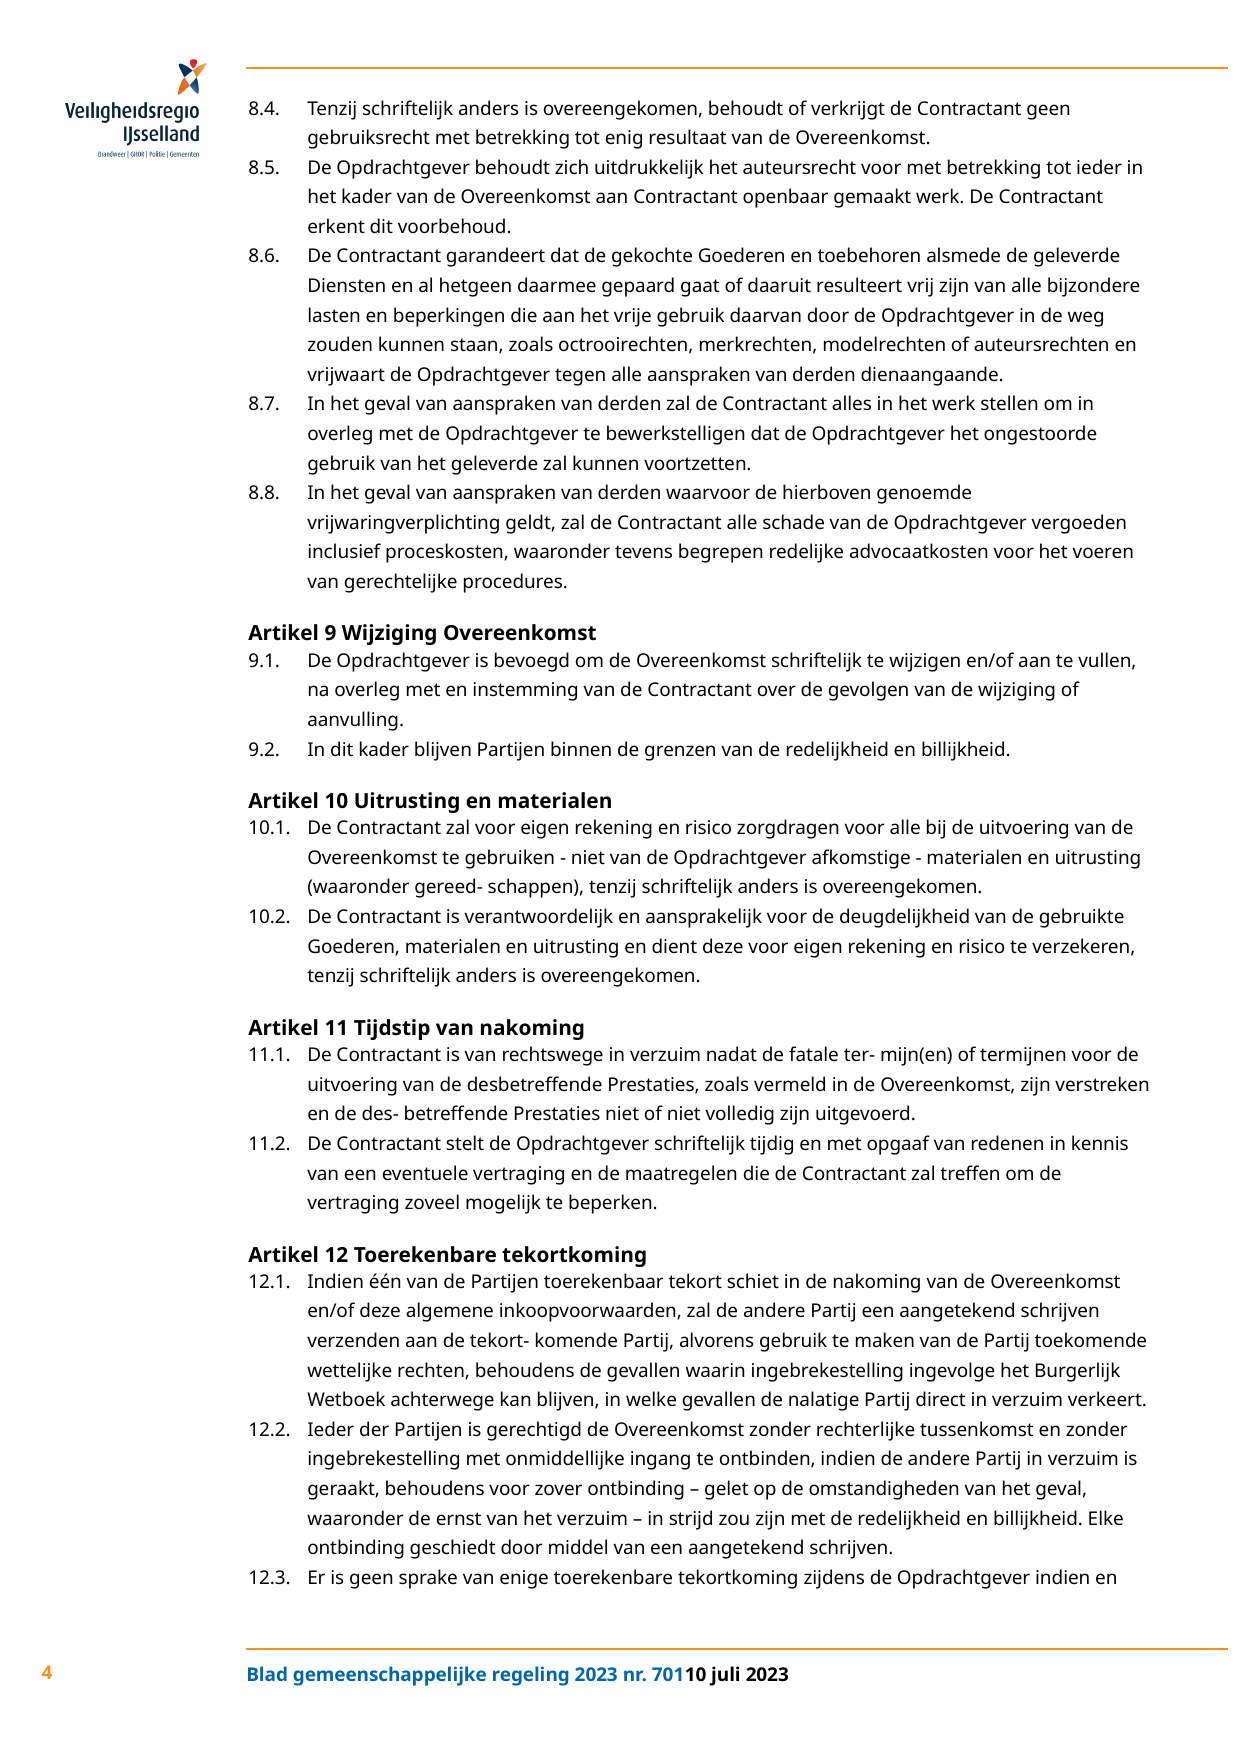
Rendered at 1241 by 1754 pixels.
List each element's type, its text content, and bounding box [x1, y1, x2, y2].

list De Contractant stelt de Opdrachtgever schriftelijk tijdig en met opgaaf van redenen in kennis van een eventuele vertraging en de maatregelen die de Contractant zal treffen om de vertraging zoveel mogelijk te beperken. [248, 1130, 1152, 1215]
list Indien één van de Partijen toerekenbaar tekort schiet in de nakoming van de Overeenkomst en/of deze algemene inkoopvoorwaarden, zal de andere Partij een aangetekend schrijven verzenden aan de tekort- komende Partij, alvorens gebruik te maken van de Partij toekomende wettelijke rechten, behoudens de gevallen waarin ingebrekestelling ingevolge het Burgerlijk Wetboek achterwege kan blijven, in welke gevallen de nalatige Partij direct in verzuim verkeert. [248, 1268, 1152, 1412]
picture [41, 47, 231, 172]
text Artikel 12 Toerekenbare tekortkoming [248, 1240, 1152, 1268]
text Artikel 11 Tijdstip van nakoming [248, 1013, 1152, 1041]
list De Contractant zal voor eigen rekening en risico zorgdragen voor alle bij de uitvoering van de Overeenkomst te gebruiken - niet van de Opdrachtgever afkomstige - materialen en uitrusting (waaronder gereed- schappen), tenzij schriftelijk anders is overeengekomen. [248, 814, 1152, 899]
list De Opdrachtgever is bevoegd om de Overeenkomst schriftelijk te wijzigen en/of aan te vullen, na overleg met en instemming van de Contractant over de gevolgen van de wijziging of aanvulling. [248, 647, 1152, 732]
list Er is geen sprake van enige toerekenbare tekortkoming zijdens de Opdrachtgever indien en [248, 1564, 1152, 1590]
list In het geval van aanspraken van derden zal de Contractant alles in het werk stellen om in overleg met de Opdrachtgever te bewerkstelligen dat de Opdrachtgever het ongestoorde gebruik van het geleverde zal kunnen voortzetten. [248, 391, 1152, 476]
list In het geval van aanspraken van derden waarvoor de hierboven genoemde vrijwaringverplichting geldt, zal de Contractant alle schade van de Opdrachtgever vergoeden inclusief proceskosten, waaronder tevens begrepen redelijke advocaatkosten voor het voeren van gerechtelijke procedures. [248, 479, 1152, 594]
text Artikel 10 Uitrusting en materialen [248, 786, 1152, 814]
text Artikel 9 Wijziging Overeenkomst [248, 618, 1152, 647]
list In dit kader blijven Partijen binnen de grenzen van de redelijkheid en billijkheid. [248, 736, 1152, 761]
list Tenzij schriftelijk anders is overeengekomen, behoudt of verkrijgt de Contractant geen gebruiksrecht met betrekking tot enig resultaat van de Overeenkomst. [248, 95, 1152, 150]
list De Contractant is van rechtswege in verzuim nadat de fatale ter- mijn(en) of termijnen voor de uitvoering van de desbetreffende Prestaties, zoals vermeld in de Overeenkomst, zijn verstreken en de des- betreffende Prestaties niet of niet volledig zijn uitgevoerd. [248, 1041, 1152, 1126]
list Ieder der Partijen is gerechtigd de Overeenkomst zonder rechterlijke tussenkomst en zonder ingebrekestelling met onmiddellijke ingang te ontbinden, indien de andere Partij in verzuim is geraakt, behoudens voor zover ontbinding – gelet op de omstandigheden van het geval, waaronder de ernst van het verzuim – in strijd zou zijn met de redelijkheid en billijkheid. Elke ontbinding geschiedt door middel van een aangetekend schrijven. [248, 1416, 1152, 1560]
list De Opdrachtgever behoudt zich uitdrukkelijk het auteursrecht voor met betrekking tot ieder in het kader van de Overeenkomst aan Contractant openbaar gemaakt werk. De Contractant erkent dit voorbehoud. [248, 154, 1152, 239]
list De Contractant garandeert dat de gekochte Goederen en toebehoren alsmede de geleverde Diensten en al hetgeen daarmee gepaard gaat of daaruit resulteert vrij zijn van alle bijzondere lasten en beperkingen die aan het vrije gebruik daarvan door de Opdrachtgever in de weg zouden kunnen staan, zoals octrooirechten, merkrechten, modelrechten of auteursrechten en vrijwaart de Opdrachtgever tegen alle aanspraken van derden dienaangaande. [248, 243, 1152, 387]
list De Contractant is verantwoordelijk en aansprakelijk voor de deugdelijkheid van de gebruikte Goederen, materialen en uitrusting en dient deze voor eigen rekening en risico te verzekeren, tenzij schriftelijk anders is overeengekomen. [248, 903, 1152, 988]
